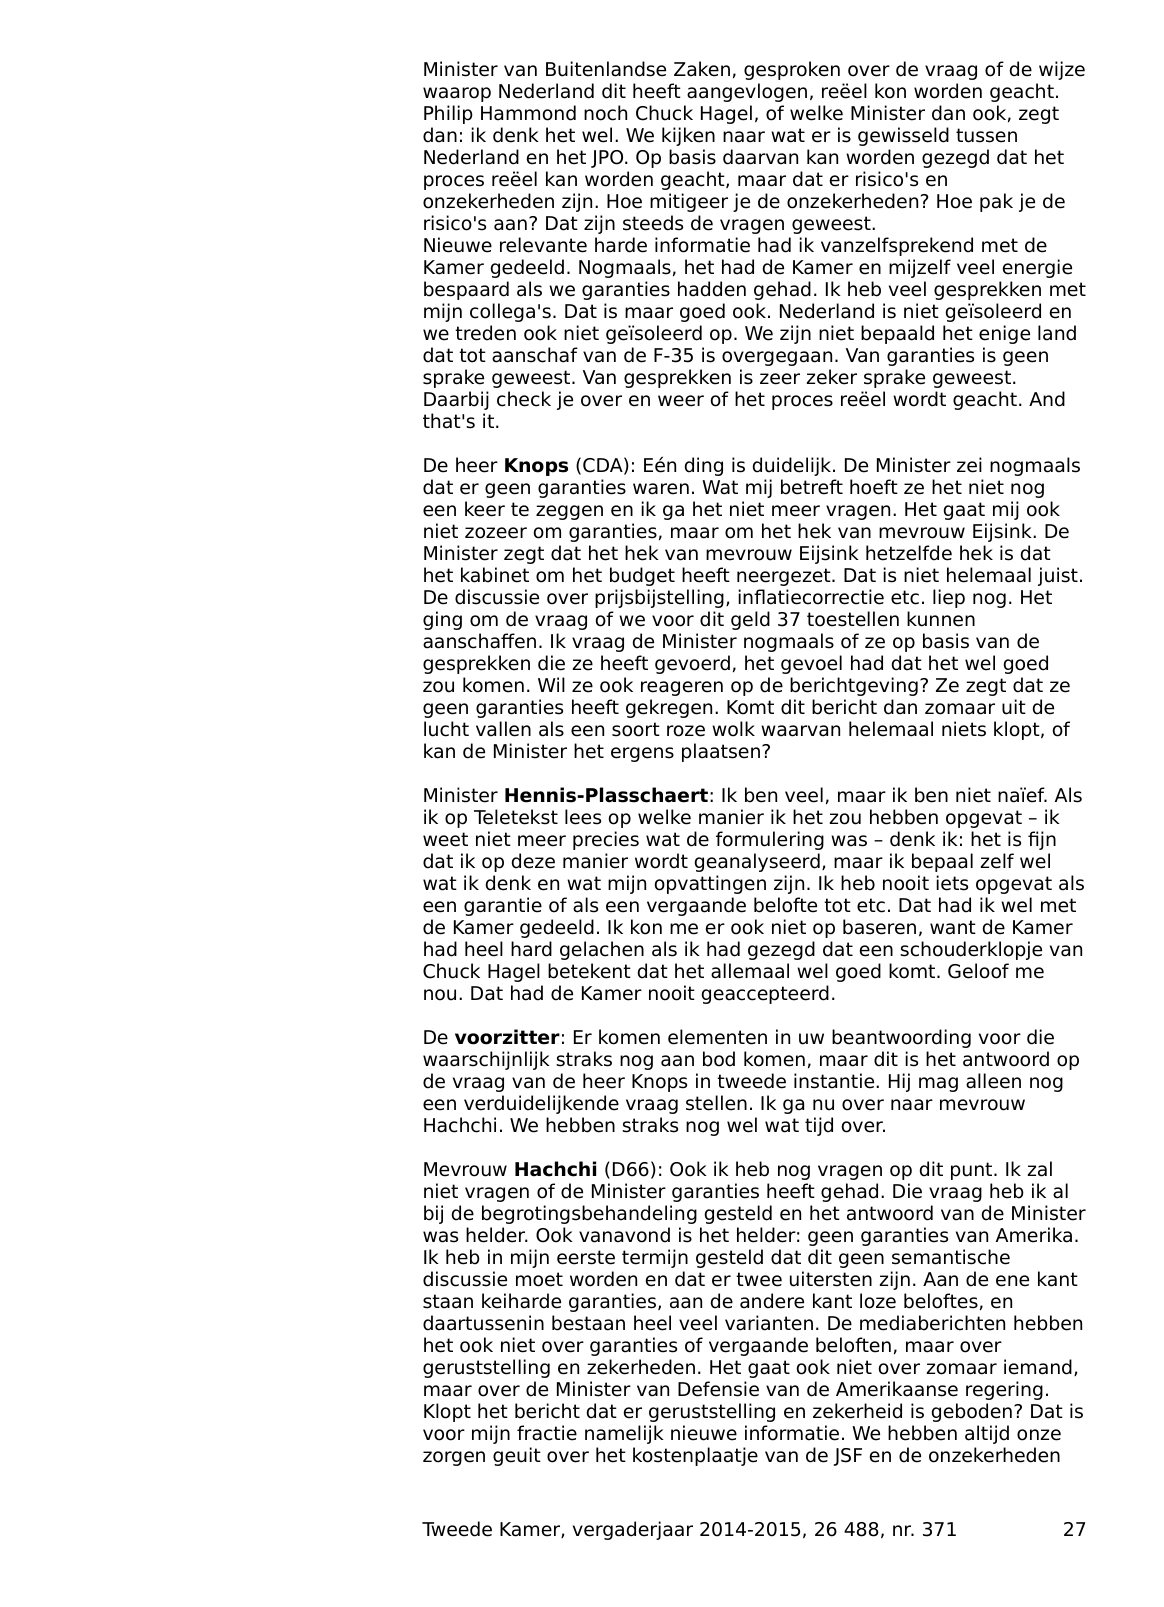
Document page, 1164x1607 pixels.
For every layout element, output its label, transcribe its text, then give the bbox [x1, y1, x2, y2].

text Minister van Buitenlandse Zaken, gesproken over de vraag of de wijze waarop Nederland dit heeft aangevlogen, reëel kon worden geacht. Philip Hammond noch Chuck Hagel, of welke Minister dan ook, zegt dan: ik denk het wel. We kijken naar wat er is gewisseld tussen Nederland en het JPO. Op basis daarvan kan worden gezegd dat het proces reëel kan worden geacht, maar dat er risico's en onzekerheden zijn. Hoe mitigeer je de onzekerheden? Hoe pak je de risico's aan? Dat zijn steeds de vragen geweest. [422, 59, 1087, 235]
text Nieuwe relevante harde informatie had ik vanzelfsprekend met de Kamer gedeeld. Nogmaals, het had de Kamer en mijzelf veel energie bespaard als we garanties hadden gehad. Ik heb veel gesprekken met mijn collega's. Dat is maar goed ook. Nederland is niet geïsoleerd en we treden ook niet geïsoleerd op. We zijn niet bepaald het enige land dat tot aanschaf van de F-35 is overgegaan. Van garanties is geen sprake geweest. Van gesprekken is zeer zeker sprake geweest. Daarbij check je over en weer of het proces reëel wordt geacht. And that's it. [422, 235, 1087, 433]
text Minister Hennis-Plasschaert: Ik ben veel, maar ik ben niet naïef. Als ik op Teletekst lees op welke manier ik het zou hebben opgevat – ik weet niet meer precies wat de formulering was – denk ik: het is fijn dat ik op deze manier wordt geanalyseerd, maar ik bepaal zelf wel wat ik denk en wat mijn opvattingen zijn. Ik heb nooit iets opgevat als een garantie of als een vergaande belofte tot etc. Dat had ik wel met de Kamer gedeeld. Ik kon me er ook niet op baseren, want de Kamer had heel hard gelachen als ik had gezegd dat een schouderklopje van Chuck Hagel betekent dat het allemaal wel goed komt. Geloof me nou. Dat had de Kamer nooit geaccepteerd. [422, 785, 1087, 1004]
text De voorzitter: Er komen elementen in uw beantwoording voor die waarschijnlijk straks nog aan bod komen, maar dit is het antwoord op de vraag van de heer Knops in tweede instantie. Hij mag alleen nog een verduidelijkende vraag stellen. Ik ga nu over naar mevrouw Hachchi. We hebben straks nog wel wat tijd over. [422, 1027, 1087, 1137]
text De heer Knops (CDA): Eén ding is duidelijk. De Minister zei nogmaals dat er geen garanties waren. Wat mij betreft hoeft ze het niet nog een keer te zeggen en ik ga het niet meer vragen. Het gaat mij ook niet zozeer om garanties, maar om het hek van mevrouw Eijsink. De Minister zegt dat het hek van mevrouw Eijsink hetzelfde hek is dat het kabinet om het budget heeft neergezet. Dat is niet helemaal juist. De discussie over prijsbijstelling, inflatiecorrectie etc. liep nog. Het ging om de vraag of we voor dit geld 37 toestellen kunnen aanschaffen. Ik vraag de Minister nogmaals of ze op basis van de gesprekken die ze heeft gevoerd, het gevoel had dat het wel goed zou komen. Wil ze ook reageren op de berichtgeving? Ze zegt dat ze geen garanties heeft gekregen. Komt dit bericht dan zomaar uit de lucht vallen als een soort roze wolk waarvan helemaal niets klopt, of kan de Minister het ergens plaatsen? [422, 455, 1087, 763]
text Mevrouw Hachchi (D66): Ook ik heb nog vragen op dit punt. Ik zal niet vragen of de Minister garanties heeft gehad. Die vraag heb ik al bij de begrotingsbehandeling gesteld en het antwoord van de Minister was helder. Ook vanavond is het helder: geen garanties van Amerika. Ik heb in mijn eerste termijn gesteld dat dit geen semantische discussie moet worden en dat er twee uitersten zijn. Aan de ene kant staan keiharde garanties, aan de andere kant loze beloftes, en daartussenin bestaan heel veel varianten. De mediaberichten hebben het ook niet over garanties of vergaande beloften, maar over geruststelling en zekerheden. Het gaat ook niet over zomaar iemand, maar over de Minister van Defensie van de Amerikaanse regering. Klopt het bericht dat er geruststelling en zekerheid is geboden? Dat is voor mijn fractie namelijk nieuwe informatie. We hebben altijd onze zorgen geuit over het kostenplaatje van de JSF en de onzekerheden [422, 1159, 1087, 1467]
